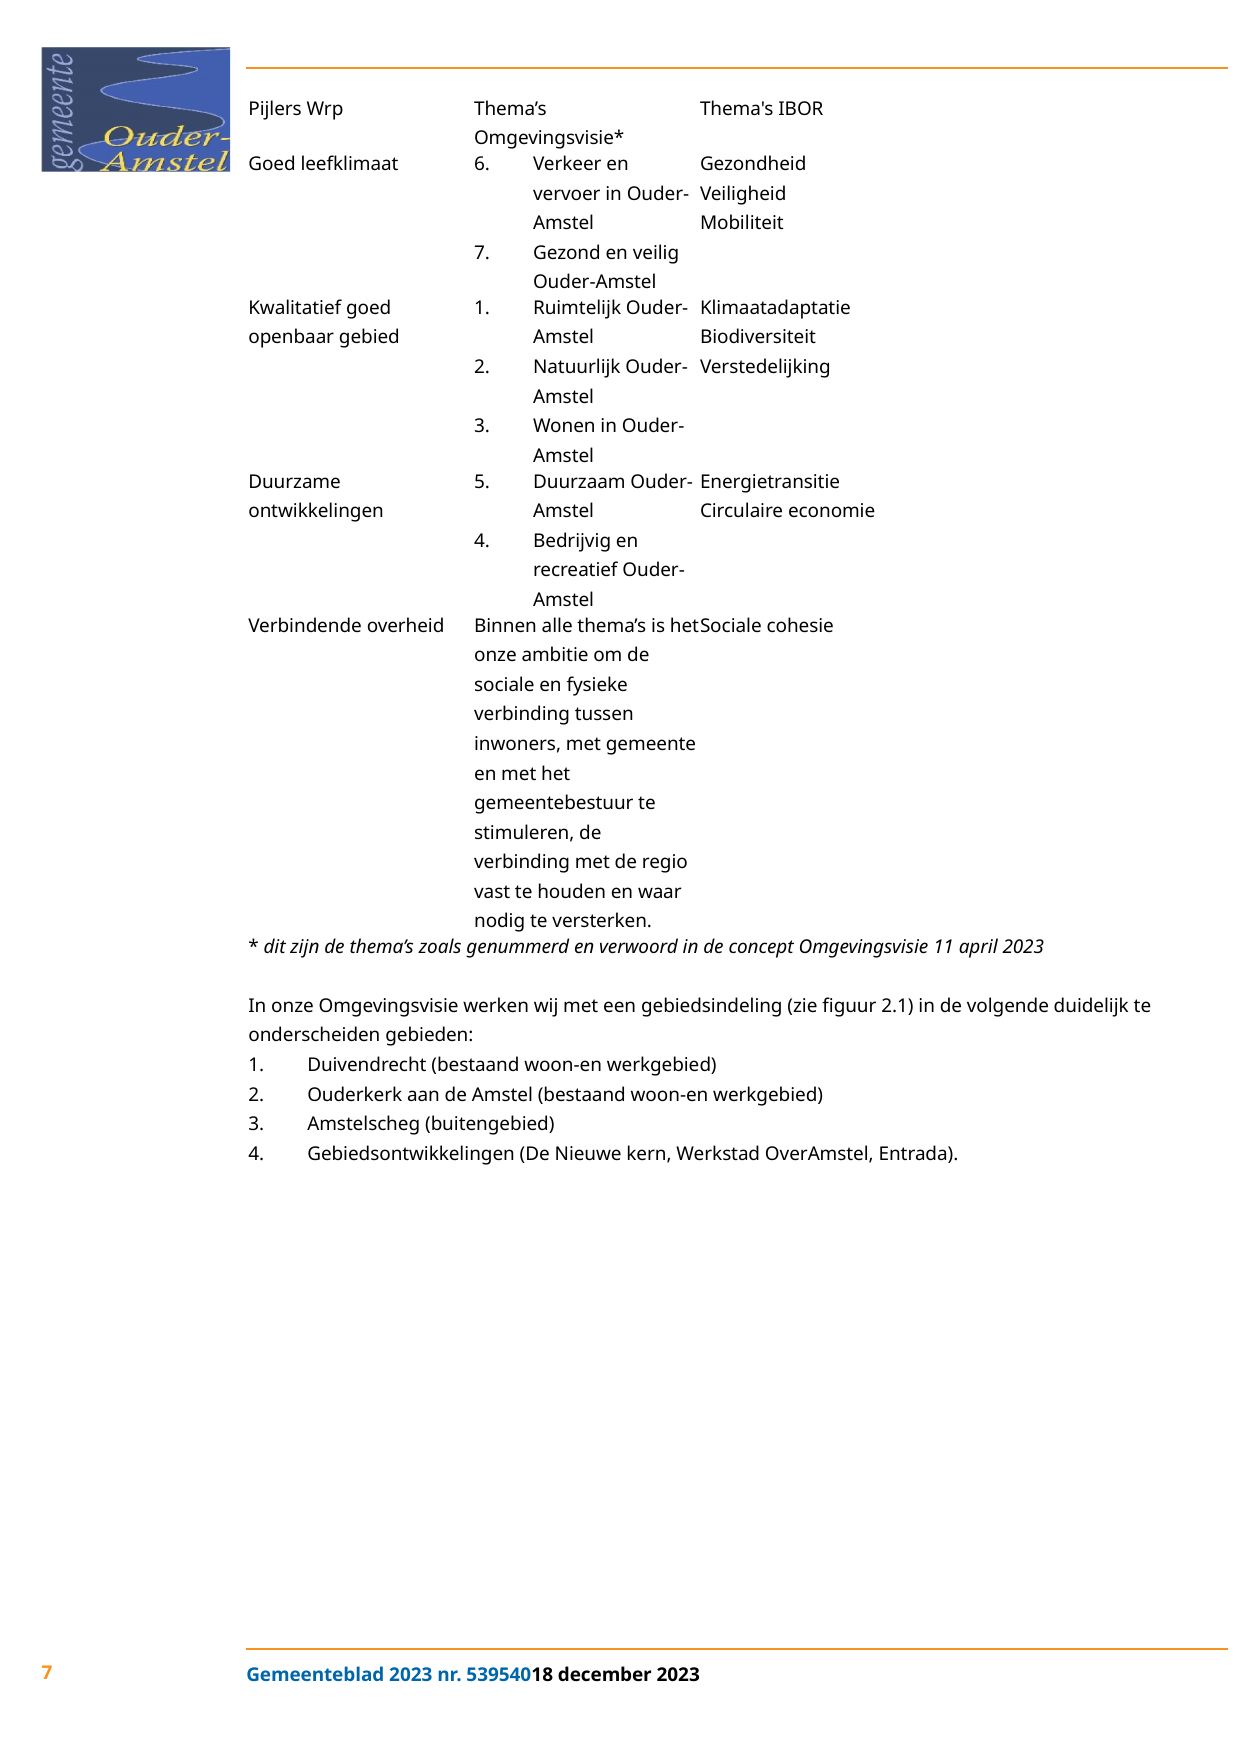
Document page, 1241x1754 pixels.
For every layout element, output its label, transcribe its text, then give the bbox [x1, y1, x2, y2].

table_cell * dit zijn de thema’s zoals genummerd en verwoord in de concept Omgevingsvisie 11 april 2023 [248, 934, 1152, 959]
picture [41, 47, 231, 172]
table_header Pijlers Wrp [248, 95, 474, 150]
table_cell Goed leefklimaat [248, 150, 474, 294]
table_cell Duurzaam Ouder-Amstel Bedrijvig en recreatief Ouder-Amstel [474, 468, 700, 612]
list Amstelscheg (buitengebied) [248, 1110, 1152, 1136]
table_cell Energietransitie Circulaire economie [700, 468, 1152, 612]
text In onze Omgevingsvisie werken wij met een gebiedsindeling (zie figuur 2.1) in de volgende duidelijk te onderscheiden gebieden: [248, 992, 1152, 1047]
list Duivendrecht (bestaand woon-en werkgebied) [248, 1051, 1152, 1077]
table_cell Verbindende overheid [248, 612, 474, 933]
table_header Thema’s Omgevingsvisie* [474, 95, 700, 150]
table_cell Binnen alle thema’s is het onze ambitie om de sociale en fysieke verbinding tussen inwoners, met gemeente en met het gemeentebestuur te stimuleren, de verbinding met de regio vast te houden en waar nodig te versterken. [474, 612, 700, 933]
table_header Thema's IBOR [700, 95, 1152, 150]
table_cell Gezondheid Veiligheid Mobiliteit [700, 150, 1152, 294]
list Gebiedsontwikkelingen (De Nieuwe kern, Werkstad OverAmstel, Entrada). [248, 1140, 1152, 1166]
table_cell Ruimtelijk Ouder-Amstel Natuurlijk Ouder-Amstel Wonen in Ouder-Amstel [474, 294, 700, 468]
table_cell Verkeer en vervoer in Ouder-Amstel Gezond en veilig Ouder-Amstel [474, 150, 700, 294]
table_cell Klimaatadaptatie Biodiversiteit Verstedelijking [700, 294, 1152, 468]
list Ouderkerk aan de Amstel (bestaand woon-en werkgebied) [248, 1081, 1152, 1106]
table_cell Sociale cohesie [700, 612, 1152, 933]
table_cell Duurzame ontwikkelingen [248, 468, 474, 612]
table_cell Kwalitatief goed openbaar gebied [248, 294, 474, 468]
